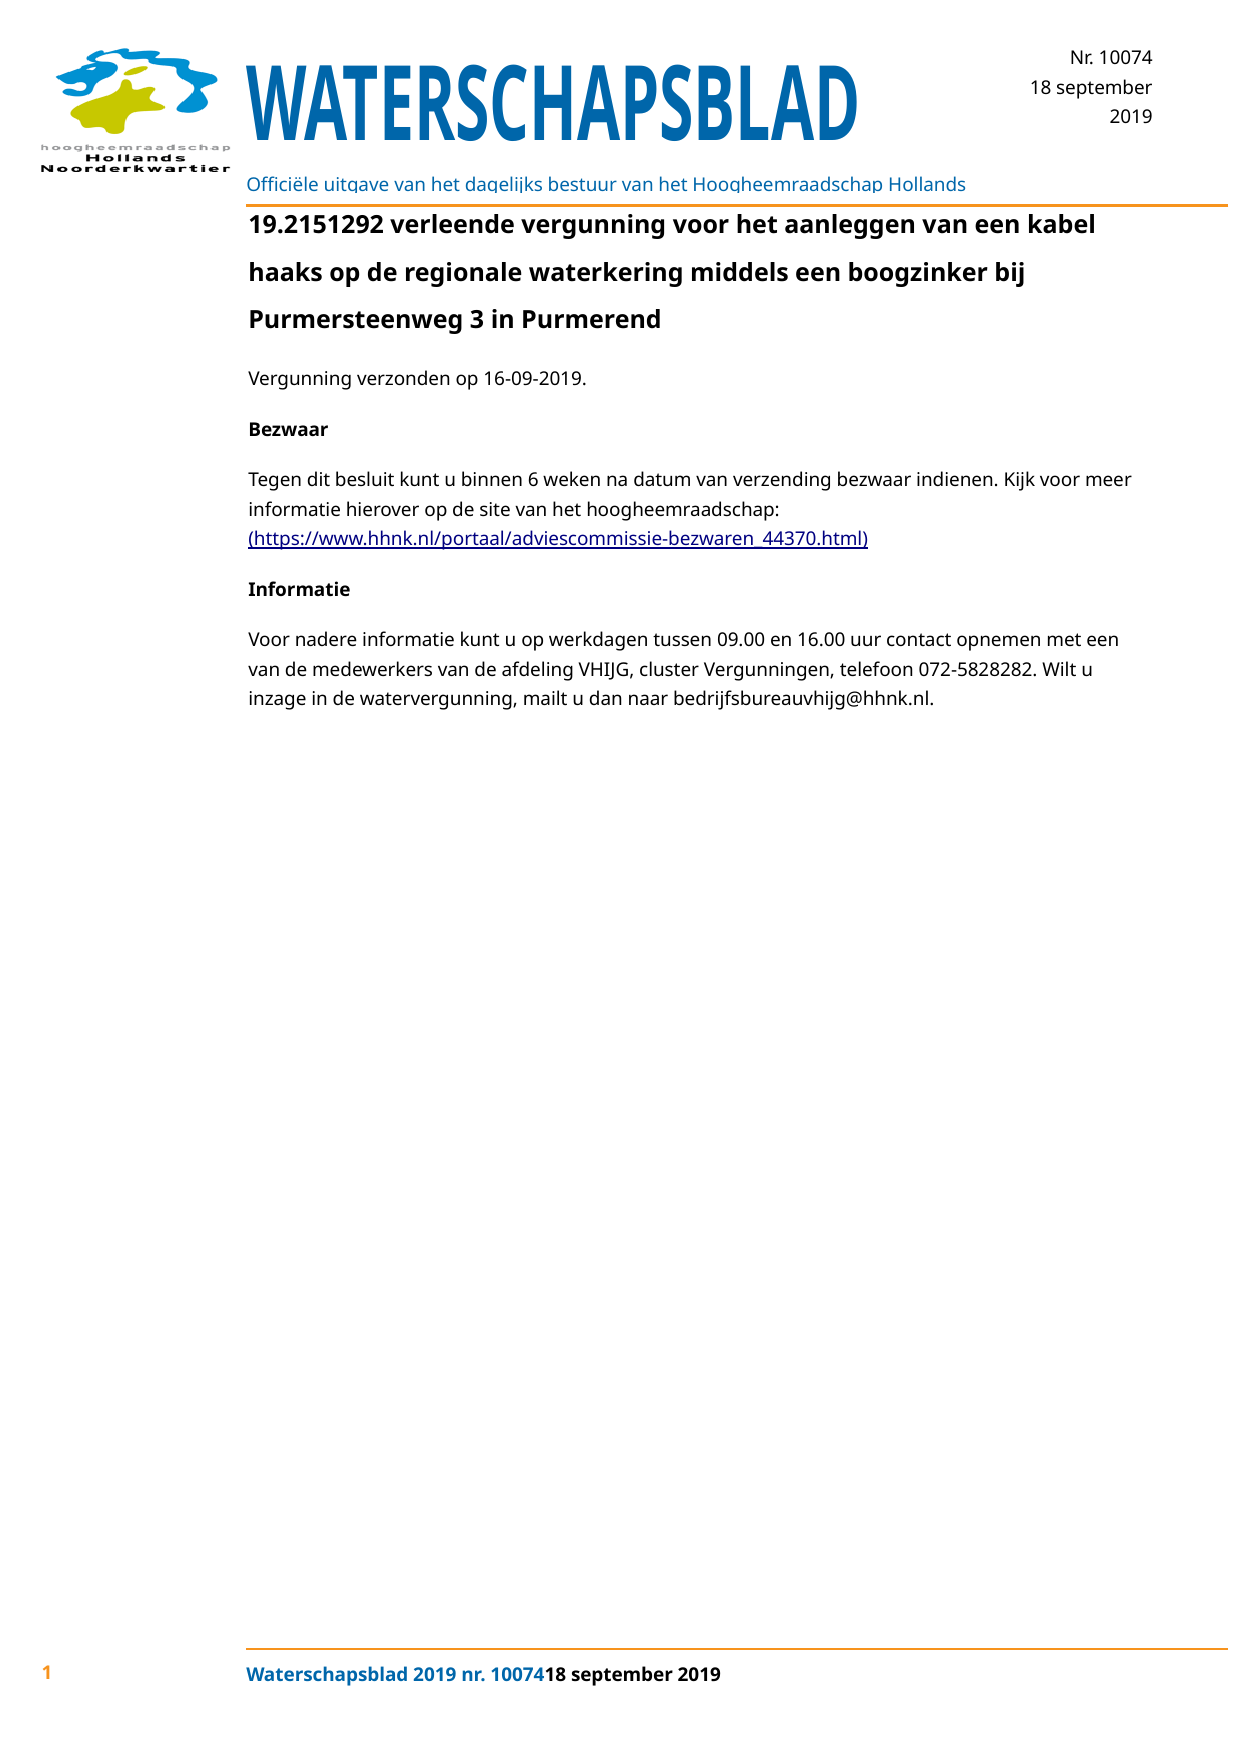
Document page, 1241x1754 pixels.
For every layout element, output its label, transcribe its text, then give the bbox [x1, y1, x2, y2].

text Tegen dit besluit kunt u binnen 6 weken na datum van verzending bezwaar indienen. Kijk voor meer informatie hierover op de site van het hoogheemraadschap: (https://www.hhnk.nl/portaal/adviescommissie-bezwaren_44370.html) [248, 466, 1152, 551]
picture [41, 47, 231, 172]
text Bezwaar [248, 416, 1152, 442]
text Informatie [248, 576, 1152, 602]
text 19.2151292 verleende vergunning voor het aanleggen van een kabel haaks op de regionale waterkering middels een boogzinker bij Purmersteenweg 3 in Purmerend [248, 207, 1152, 336]
text Voor nadere informatie kunt u op werkdagen tussen 09.00 en 16.00 uur contact opnemen met een van de medewerkers van de afdeling VHIJG, cluster Vergunningen, telefoon 072-5828282. Wilt u inzage in de watervergunning, mailt u dan naar bedrijfsbureauvhijg@hhnk.nl. [248, 626, 1152, 711]
text Vergunning verzonden op 16-09-2019. [248, 366, 1152, 391]
